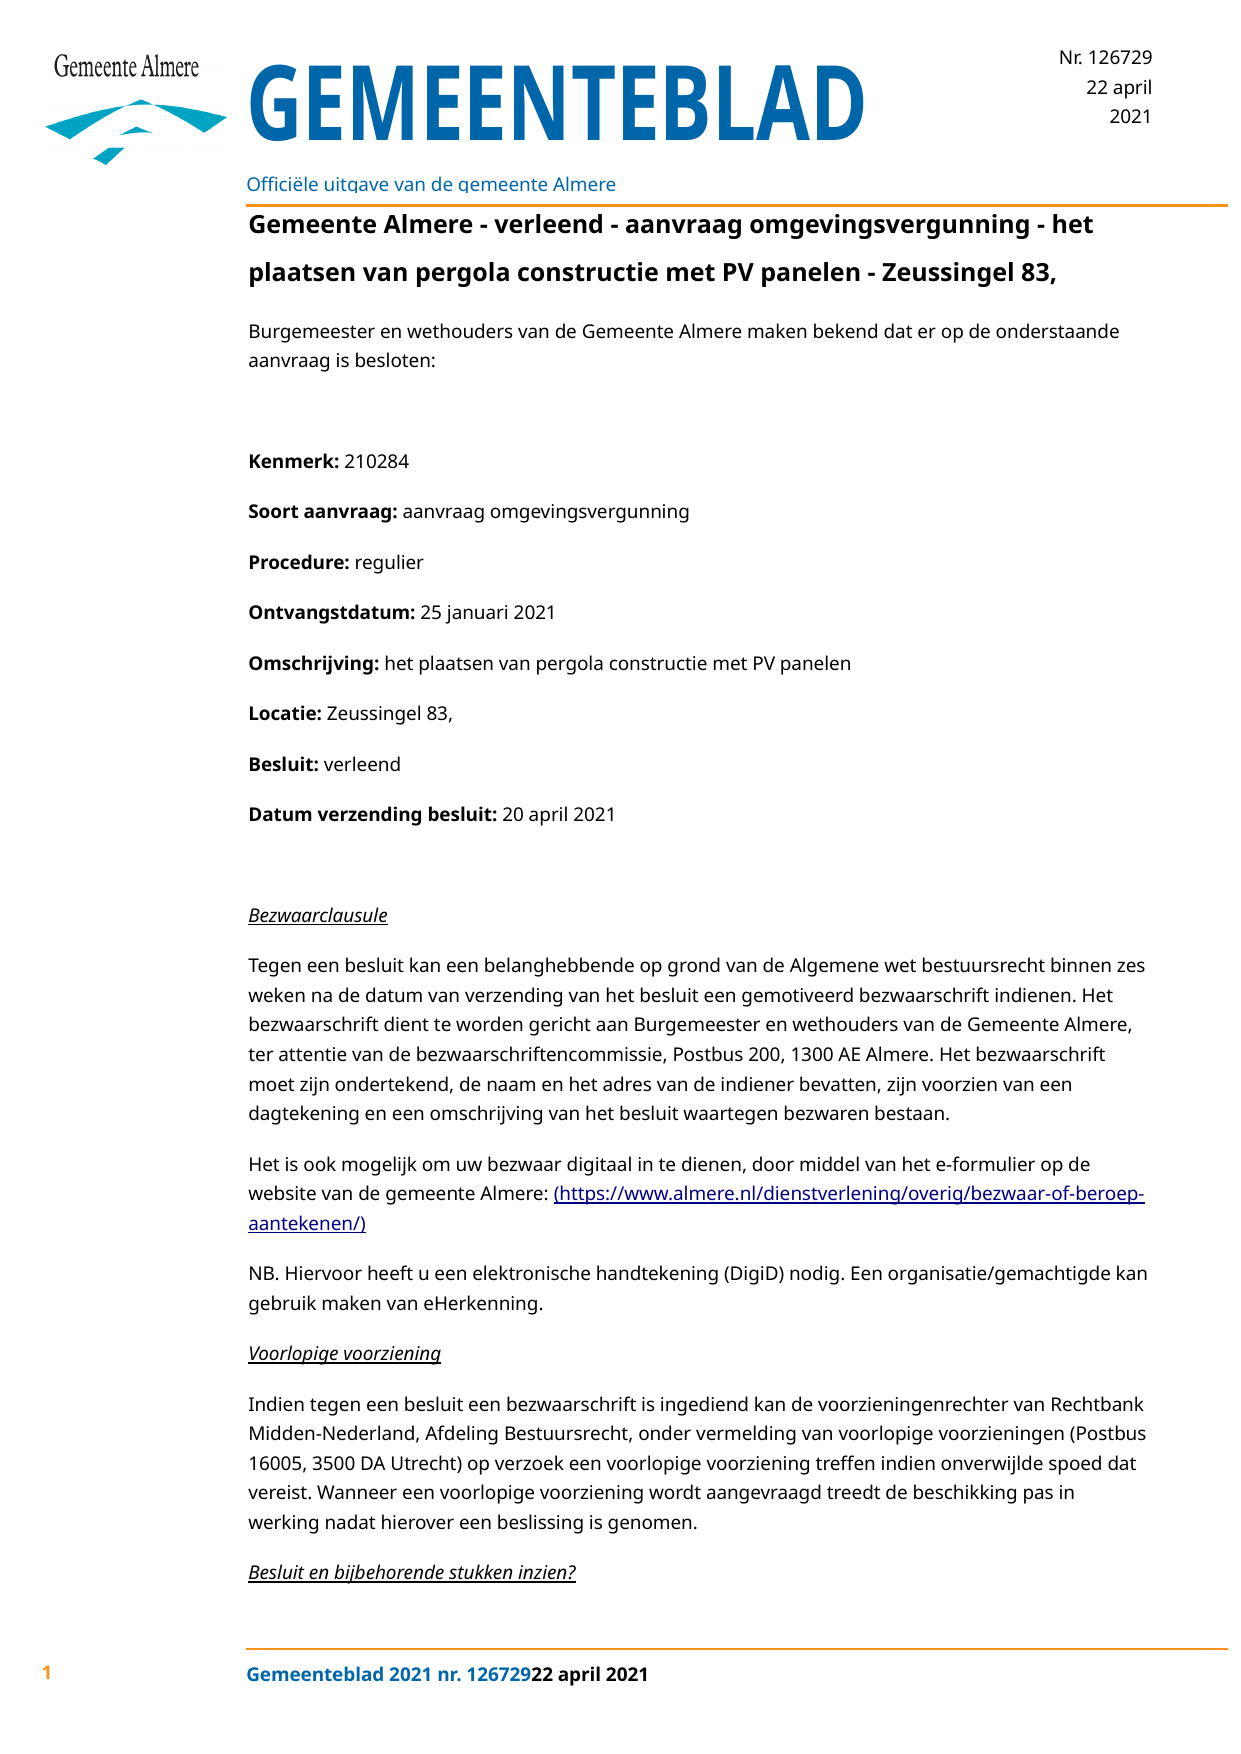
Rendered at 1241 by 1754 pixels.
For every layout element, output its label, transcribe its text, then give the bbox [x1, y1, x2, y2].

text Besluit: verleend [248, 751, 1152, 777]
text Voorlopige voorziening [248, 1340, 1152, 1366]
text Bezwaarclausule [248, 902, 1152, 928]
text Burgemeester en wethouders van de Gemeente Almere maken bekend dat er op de onderstaande aanvraag is besloten: [248, 318, 1152, 373]
text Kenmerk: 210284 [248, 448, 1152, 474]
text Het is ook mogelijk om uw bezwaar digitaal in te dienen, door middel van het e-formulier op de website van de gemeente Almere: (https://www.almere.nl/dienstverlening/overig/bezwaar-of-beroep-aantekenen/) [248, 1151, 1152, 1236]
text Omschrijving: het plaatsen van pergola constructie met PV panelen [248, 650, 1152, 676]
text Tegen een besluit kan een belanghebbende op grond van de Algemene wet bestuursrecht binnen zes weken na de datum van verzending van het besluit een gemotiveerd bezwaarschrift indienen. Het bezwaarschrift dient te worden gericht aan Burgemeester en wethouders van de Gemeente Almere, ter attentie van de bezwaarschriftencommissie, Postbus 200, 1300 AE Almere. Het bezwaarschrift moet zijn ondertekend, de naam en het adres van de indiener bevatten, zijn voorzien van een dagtekening en een omschrijving van het besluit waartegen bezwaren bestaan. [248, 952, 1152, 1126]
text Indien tegen een besluit een bezwaarschrift is ingediend kan de voorzieningenrechter van Rechtbank Midden-Nederland, Afdeling Bestuursrecht, onder vermelding van voorlopige voorzieningen (Postbus 16005, 3500 DA Utrecht) op verzoek een voorlopige voorziening treffen indien onverwijlde spoed dat vereist. Wanneer een voorlopige voorziening wordt aangevraagd treedt de beschikking pas in werking nadat hierover een beslissing is genomen. [248, 1391, 1152, 1535]
text Besluit en bijbehorende stukken inzien? [248, 1559, 1152, 1585]
text Ontvangstdatum: 25 januari 2021 [248, 599, 1152, 625]
text Datum verzending besluit: 20 april 2021 [248, 801, 1152, 827]
text Locatie: Zeussingel 83, [248, 700, 1152, 726]
text NB. Hiervoor heeft u een elektronische handtekening (DigiD) nodig. Een organisatie/gemachtigde kan gebruik maken van eHerkenning. [248, 1260, 1152, 1316]
text Procedure: regulier [248, 549, 1152, 575]
text Gemeente Almere - verleend - aanvraag omgevingsvergunning - het plaatsen van pergola constructie met PV panelen - Zeussingel 83, [248, 207, 1152, 288]
picture [41, 47, 231, 172]
text Soort aanvraag: aanvraag omgevingsvergunning [248, 499, 1152, 524]
